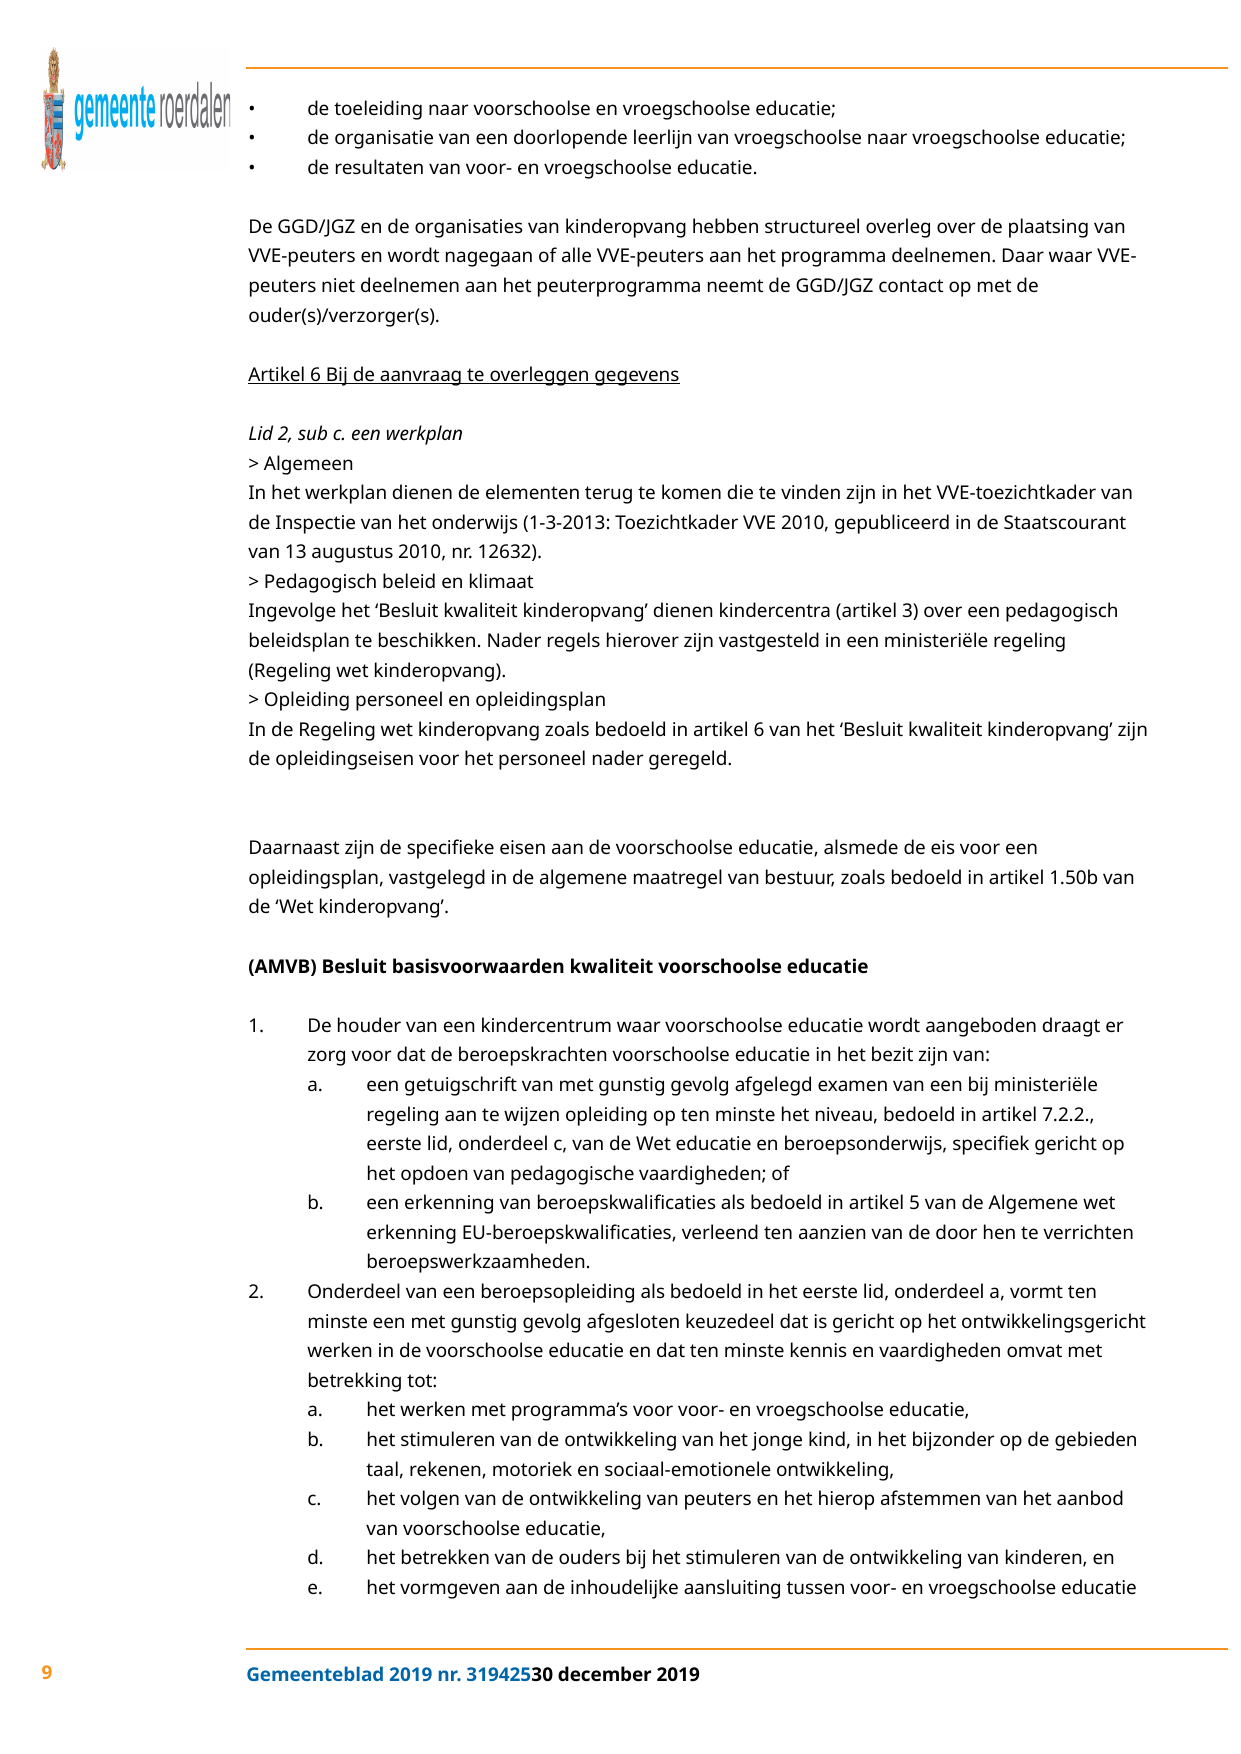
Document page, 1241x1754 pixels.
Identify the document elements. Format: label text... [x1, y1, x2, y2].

text De GGD/JGZ en de organisaties van kinderopvang hebben structureel overleg over de plaatsing van VVE-peuters en wordt nagegaan of alle VVE-peuters aan het programma deelnemen. Daar waar VVE-peuters niet deelnemen aan het peuterprogramma neemt de GGD/JGZ contact op met de ouder(s)/verzorger(s). [248, 213, 1152, 328]
text In het werkplan dienen de elementen terug te komen die te vinden zijn in het VVE-toezichtkader van de Inspectie van het onderwijs (1-3-2013: Toezichtkader VVE 2010, gepubliceerd in de Staatscourant van 13 augustus 2010, nr. 12632). [248, 479, 1152, 564]
text > Pedagogisch beleid en klimaat [248, 568, 1152, 594]
table_header (AMVB) Besluit basisvoorwaarden kwaliteit voorschoolse educatie De houder van een kindercentrum waar voorschoolse educatie wordt aangeboden draagt er zorg voor dat de beroepskrachten voorschoolse educatie in het bezit zijn van: een getuigschrift van met gunstig gevolg afgelegd examen van een bij ministeriële regeling aan te wijzen opleiding op ten minste het niveau, bedoeld in artikel 7.2.2., eerste lid, onderdeel c, van de Wet educatie en beroepsonderwijs, specifiek gericht op het opdoen van pedagogische vaardigheden; of een erkenning van beroepskwalificaties als bedoeld in artikel 5 van de Algemene wet erkenning EU-beroepskwalificaties, verleend ten aanzien van de door hen te verrichten beroepswerkzaamheden. Onderdeel van een beroepsopleiding als bedoeld in het eerste lid, onderdeel a, vormt ten minste een met gunstig gevolg afgesloten keuzedeel dat is gericht op het ontwikkelingsgericht werken in de voorschoolse educatie en dat ten minste kennis en vaardigheden omvat met betrekking tot: het werken met programma’s voor voor- en vroegschoolse educatie, het stimuleren van de ontwikkeling van het jonge kind, in het bijzonder op de gebieden taal, rekenen, motoriek en sociaal-emotionele ontwikkeling, het volgen van de ontwikkeling van peuters en het hierop afstemmen van het aanbod van voorschoolse educatie, het betrekken van de ouders bij het stimuleren van de ontwikkeling van kinderen, en het vormgeven aan de inhoudelijke aansluiting tussen voor- en vroegschoolse educatie [248, 953, 1152, 1600]
text Ingevolge het ‘Besluit kwaliteit kinderopvang’ dienen kindercentra (artikel 3) over een pedagogisch beleidsplan te beschikken. Nader regels hierover zijn vastgesteld in een ministeriële regeling (Regeling wet kinderopvang). [248, 598, 1152, 683]
text In de Regeling wet kinderopvang zoals bedoeld in artikel 6 van het ‘Besluit kwaliteit kinderopvang’ zijn de opleidingseisen voor het personeel nader geregeld. [248, 716, 1152, 771]
text > Opleiding personeel en opleidingsplan [248, 686, 1152, 712]
text Artikel 6 Bij de aanvraag te overleggen gegevens [248, 361, 1152, 387]
text > Algemeen [248, 450, 1152, 476]
list de organisatie van een doorlopende leerlijn van vroegschoolse naar vroegschoolse educatie; [248, 124, 1152, 150]
list de resultaten van voor- en vroegschoolse educatie. [248, 154, 1152, 180]
text Lid 2, sub c. een werkplan [248, 420, 1152, 446]
picture [41, 47, 231, 172]
list de toeleiding naar voorschoolse en vroegschoolse educatie; [248, 95, 1152, 121]
text Daarnaast zijn de specifieke eisen aan de voorschoolse educatie, alsmede de eis voor een opleidingsplan, vastgelegd in de algemene maatregel van bestuur, zoals bedoeld in artikel 1.50b van de ‘Wet kinderopvang’. [248, 834, 1152, 919]
